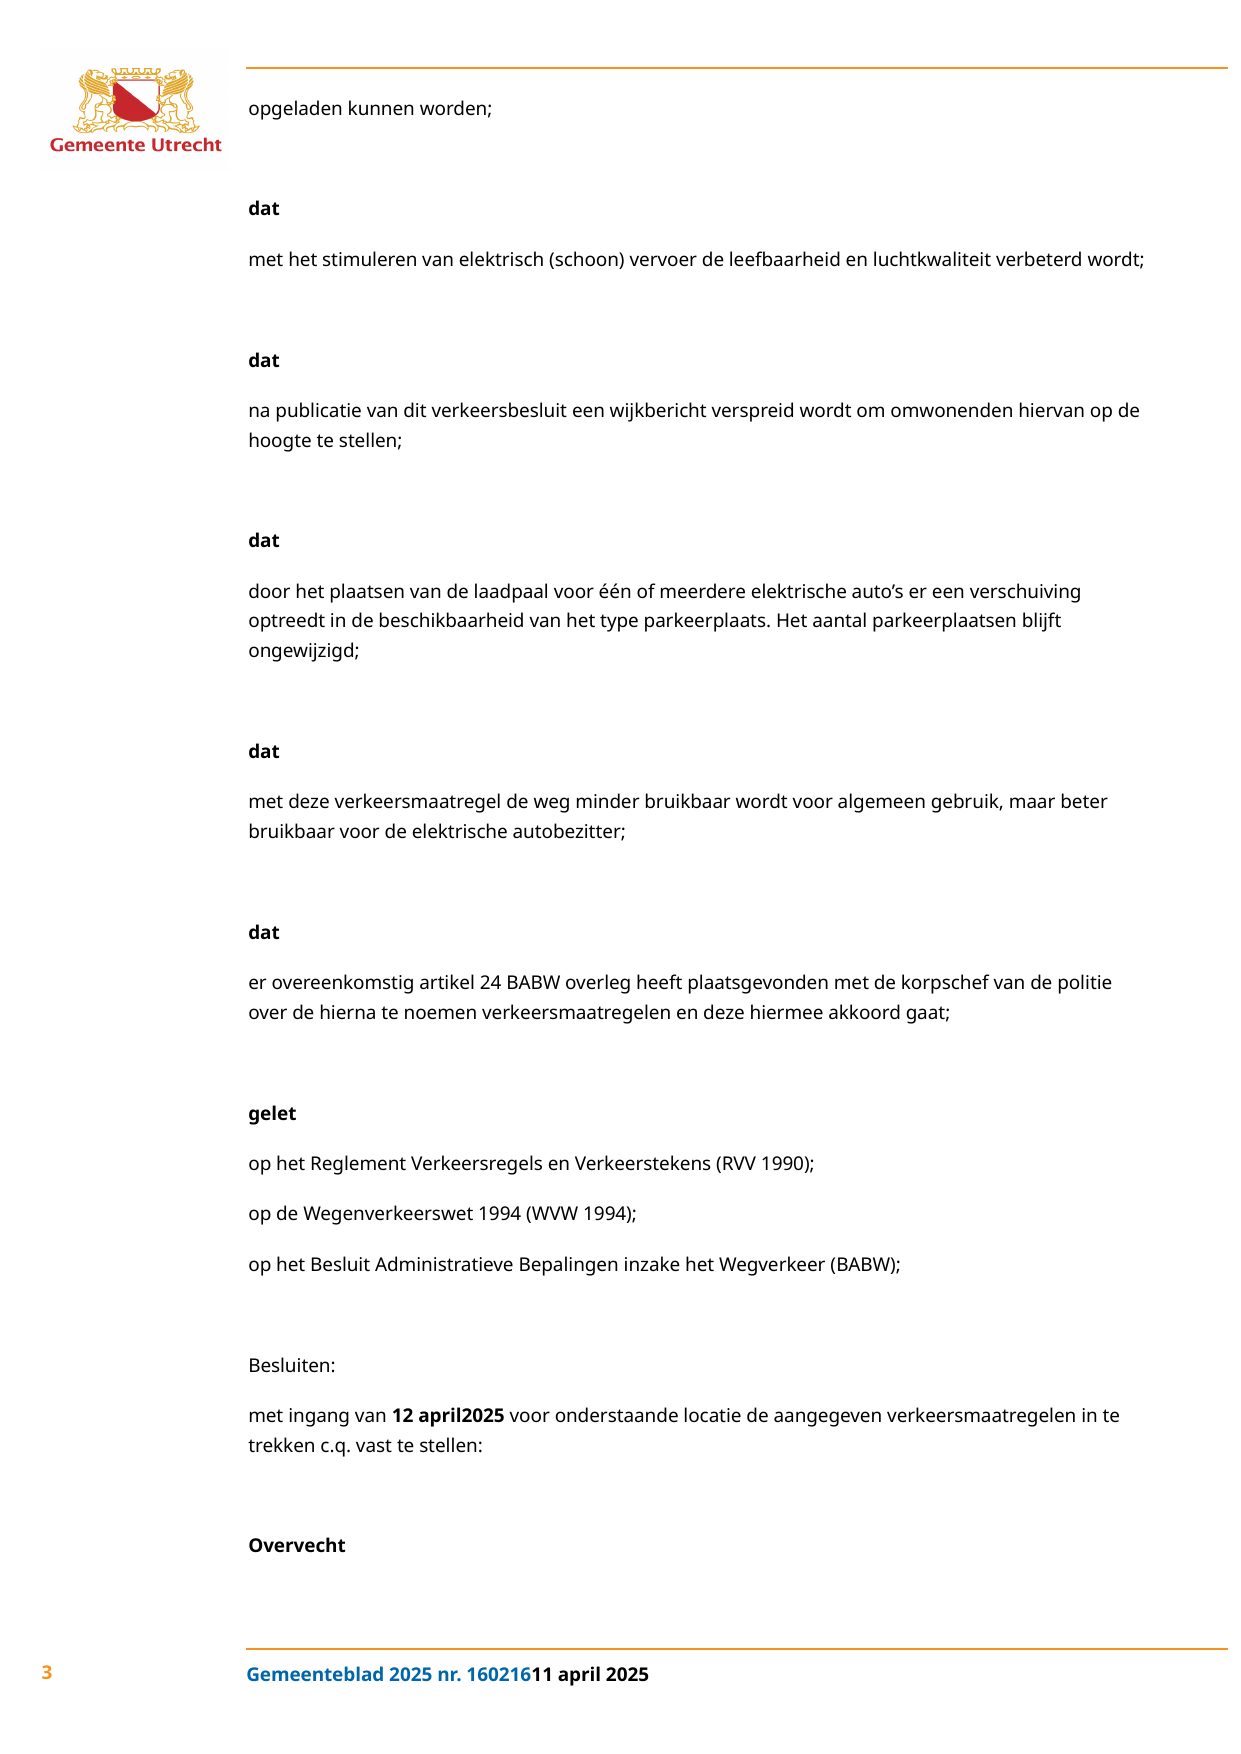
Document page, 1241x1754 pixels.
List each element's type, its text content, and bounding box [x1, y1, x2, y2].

text er overeenkomstig artikel 24 BABW overleg heeft plaatsgevonden met de korpschef van de politie over de hierna te noemen verkeersmaatregelen en deze hiermee akkoord gaat; [248, 969, 1152, 1025]
text gelet [248, 1100, 1152, 1126]
text opgeladen kunnen worden; [248, 95, 1152, 121]
text op het Besluit Administratieve Bepalingen inzake het Wegverkeer (BABW); [248, 1251, 1152, 1277]
text op de Wegenverkeerswet 1994 (WVW 1994); [248, 1201, 1152, 1226]
picture [41, 47, 231, 172]
text dat [248, 347, 1152, 373]
text dat [248, 919, 1152, 945]
text Overvecht [248, 1533, 1152, 1558]
text na publicatie van dit verkeersbesluit een wijkbericht verspreid wordt om omwonenden hiervan op de hoogte te stellen; [248, 397, 1152, 453]
text dat [248, 196, 1152, 221]
text dat [248, 738, 1152, 764]
text met deze verkeersmaatregel de weg minder bruikbaar wordt voor algemeen gebruik, maar beter bruikbaar voor de elektrische autobezitter; [248, 788, 1152, 844]
text op het Reglement Verkeersregels en Verkeerstekens (RVV 1990); [248, 1150, 1152, 1176]
text met ingang van 12 april2025 voor onderstaande locatie de aangegeven verkeersmaatregelen in te trekken c.q. vast te stellen: [248, 1402, 1152, 1458]
text door het plaatsen van de laadpaal voor één of meerdere elektrische auto’s er een verschuiving optreedt in de beschikbaarheid van het type parkeerplaats. Het aantal parkeerplaatsen blijft ongewijzigd; [248, 578, 1152, 663]
text Besluiten: [248, 1352, 1152, 1378]
text dat [248, 528, 1152, 553]
text met het stimuleren van elektrisch (schoon) vervoer de leefbaarheid en luchtkwaliteit verbeterd wordt; [248, 246, 1152, 272]
